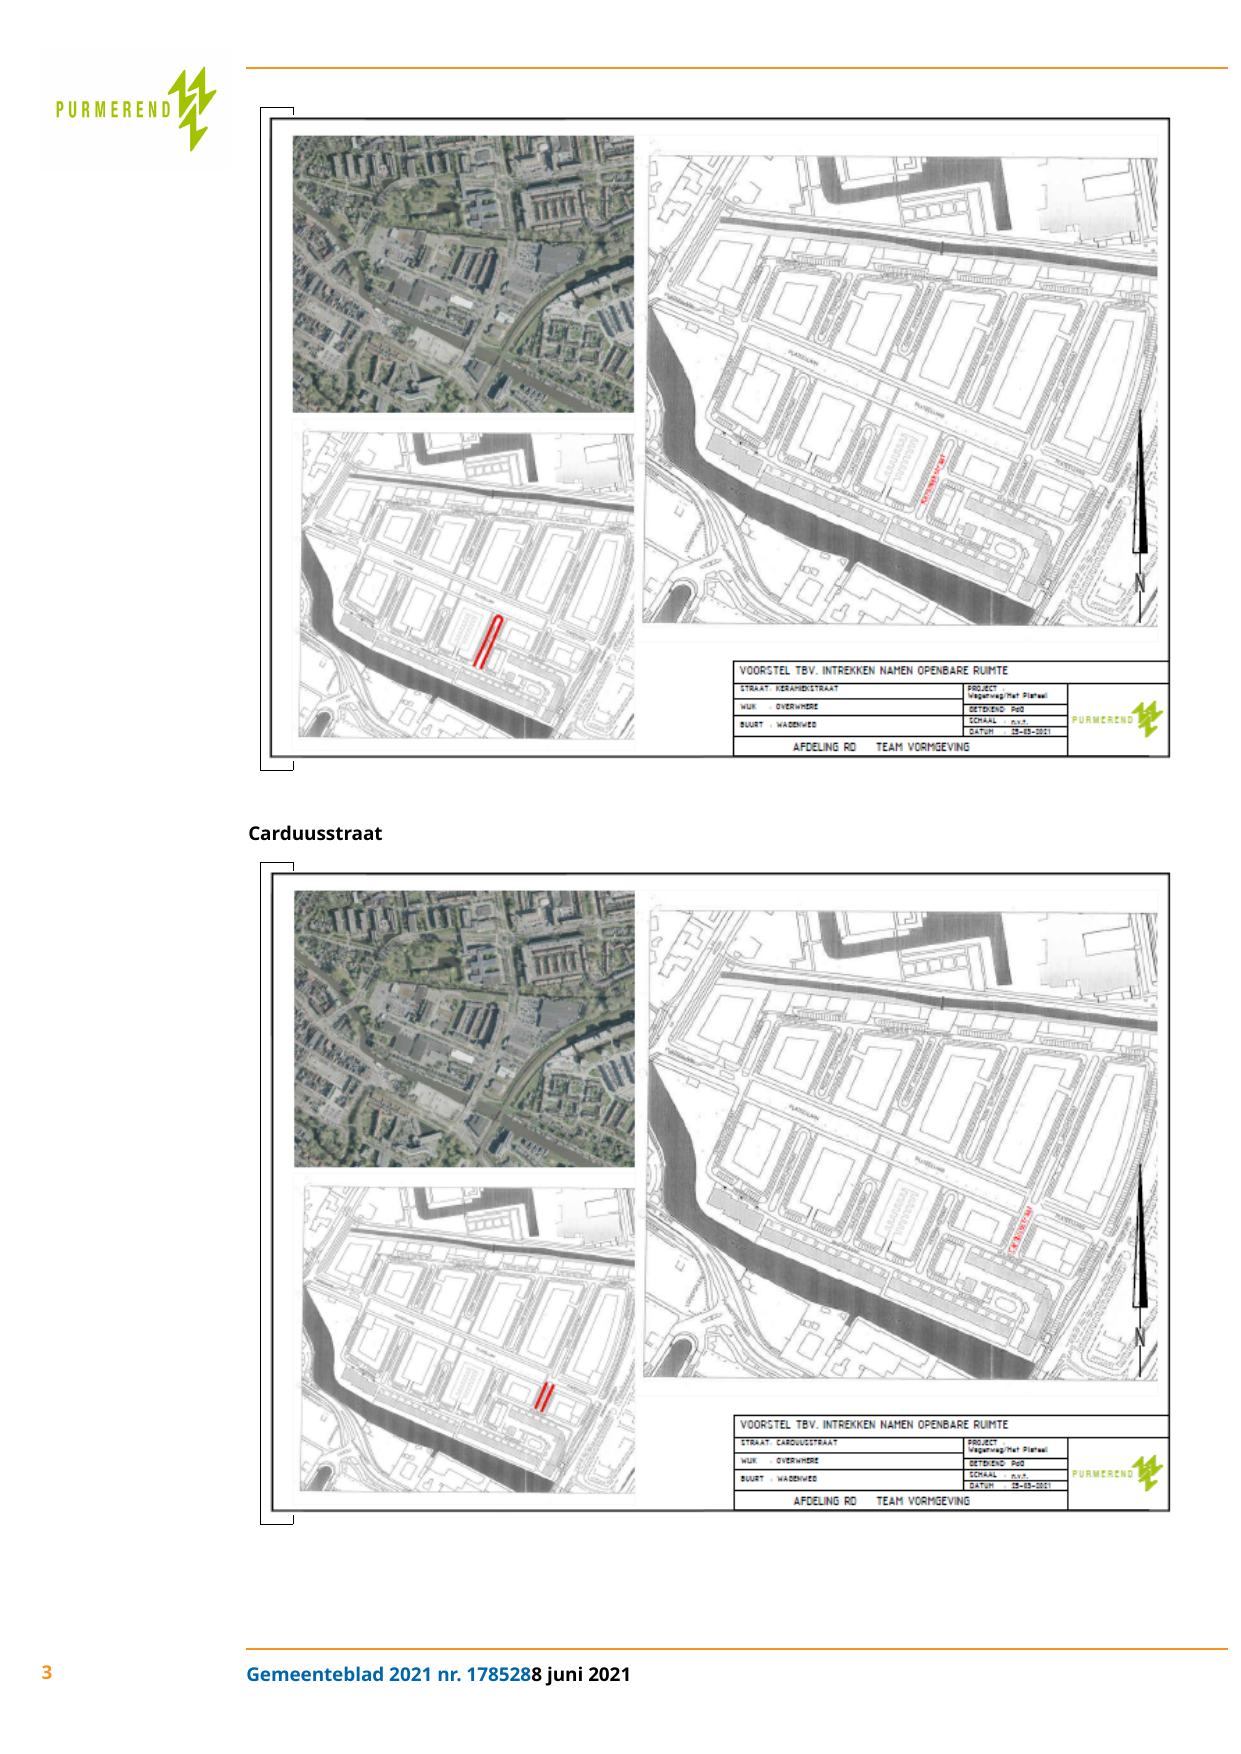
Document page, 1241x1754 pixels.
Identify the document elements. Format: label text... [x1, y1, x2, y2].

text Carduusstraat [248, 821, 1152, 846]
picture [268, 871, 1173, 1515]
picture [41, 47, 231, 172]
picture [268, 115, 1173, 761]
